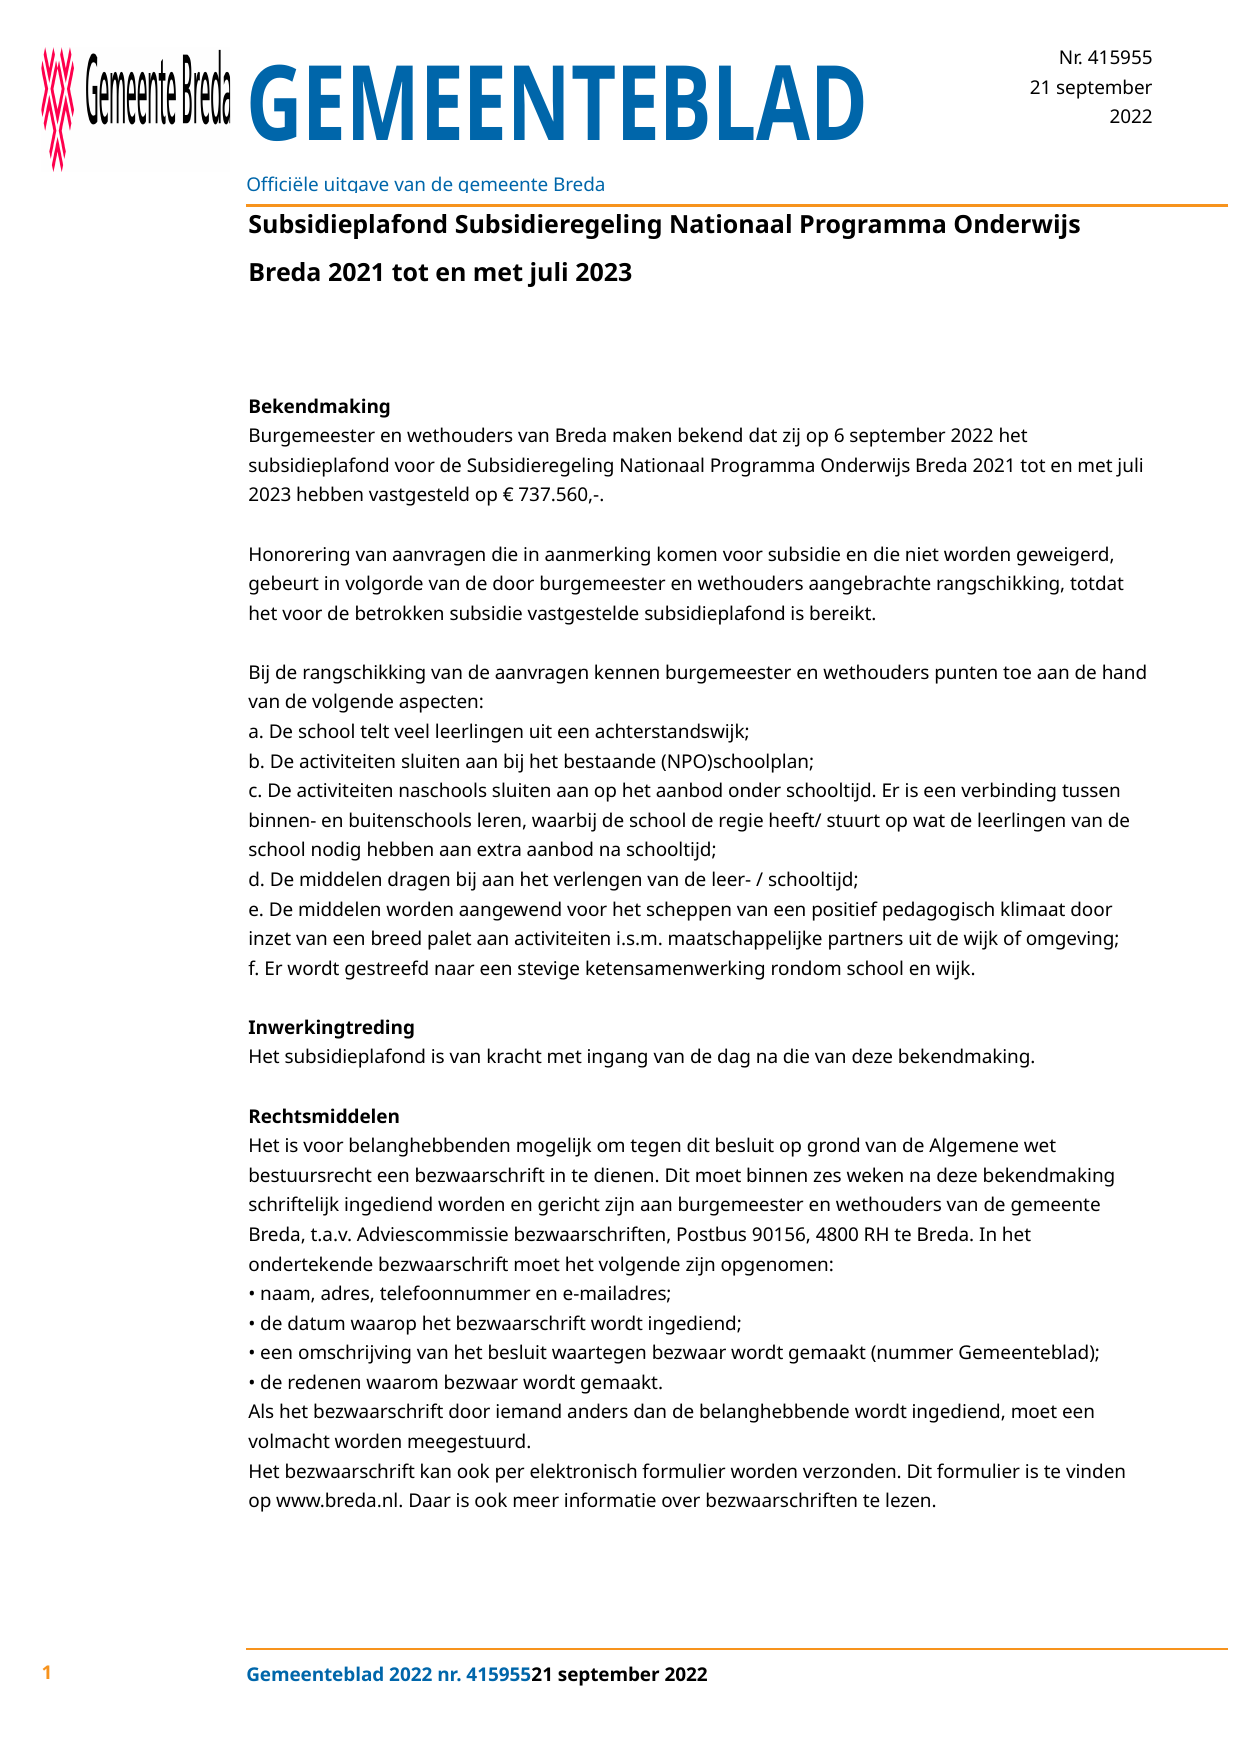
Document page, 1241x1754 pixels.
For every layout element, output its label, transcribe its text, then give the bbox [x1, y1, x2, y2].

text d. De middelen dragen bij aan het verlengen van de leer- / schooltijd; [248, 866, 1152, 892]
text c. De activiteiten naschools sluiten aan op het aanbod onder schooltijd. Er is een verbinding tussen binnen- en buitenschools leren, waarbij de school de regie heeft/ stuurt op wat de leerlingen van de school nodig hebben aan extra aanbod na schooltijd; [248, 777, 1152, 862]
text a. De school telt veel leerlingen uit een achterstandswijk; [248, 718, 1152, 744]
text Bij de rangschikking van de aanvragen kennen burgemeester en wethouders punten toe aan de hand van de volgende aspecten: [248, 659, 1152, 714]
text Honorering van aanvragen die in aanmerking komen voor subsidie en die niet worden geweigerd, gebeurt in volgorde van de door burgemeester en wethouders aangebrachte rangschikking, totdat het voor de betrokken subsidie vastgestelde subsidieplafond is bereikt. [248, 541, 1152, 626]
picture [41, 47, 231, 172]
text Inwerkingtreding [248, 1014, 1152, 1040]
text Het is voor belanghebbenden mogelijk om tegen dit besluit op grond van de Algemene wet bestuursrecht een bezwaarschrift in te dienen. Dit moet binnen zes weken na deze bekendmaking schriftelijk ingediend worden en gericht zijn aan burgemeester en wethouders van de gemeente Breda, t.a.v. Adviescommissie bezwaarschriften, Postbus 90156, 4800 RH te Breda. In het ondertekende bezwaarschrift moet het volgende zijn opgenomen: [248, 1132, 1152, 1277]
text Het subsidieplafond is van kracht met ingang van de dag na die van deze bekendmaking. [248, 1044, 1152, 1069]
text b. De activiteiten sluiten aan bij het bestaande (NPO)schoolplan; [248, 748, 1152, 774]
text f. Er wordt gestreefd naar een stevige ketensamenwerking rondom school en wijk. [248, 955, 1152, 981]
text • de redenen waarom bezwaar wordt gemaakt. [248, 1369, 1152, 1395]
text Het bezwaarschrift kan ook per elektronisch formulier worden verzonden. Dit formulier is te vinden op www.breda.nl. Daar is ook meer informatie over bezwaarschriften te lezen. [248, 1458, 1152, 1513]
text e. De middelen worden aangewend voor het scheppen van een positief pedagogisch klimaat door inzet van een breed palet aan activiteiten i.s.m. maatschappelijke partners uit de wijk of omgeving; [248, 896, 1152, 951]
text • een omschrijving van het besluit waartegen bezwaar wordt gemaakt (nummer Gemeenteblad); [248, 1339, 1152, 1365]
text Rechtsmiddelen [248, 1103, 1152, 1129]
text • naam, adres, telefoonnummer en e-mailadres; [248, 1280, 1152, 1306]
text • de datum waarop het bezwaarschrift wordt ingediend; [248, 1310, 1152, 1336]
text Bekendmaking [248, 393, 1152, 419]
text Subsidieplafond Subsidieregeling Nationaal Programma Onderwijs Breda 2021 tot en met juli 2023 [248, 207, 1152, 288]
text Als het bezwaarschrift door iemand anders dan de belanghebbende wordt ingediend, moet een volmacht worden meegestuurd. [248, 1399, 1152, 1454]
text Burgemeester en wethouders van Breda maken bekend dat zij op 6 september 2022 het subsidieplafond voor de Subsidieregeling Nationaal Programma Onderwijs Breda 2021 tot en met juli 2023 hebben vastgesteld op € 737.560,-. [248, 422, 1152, 507]
